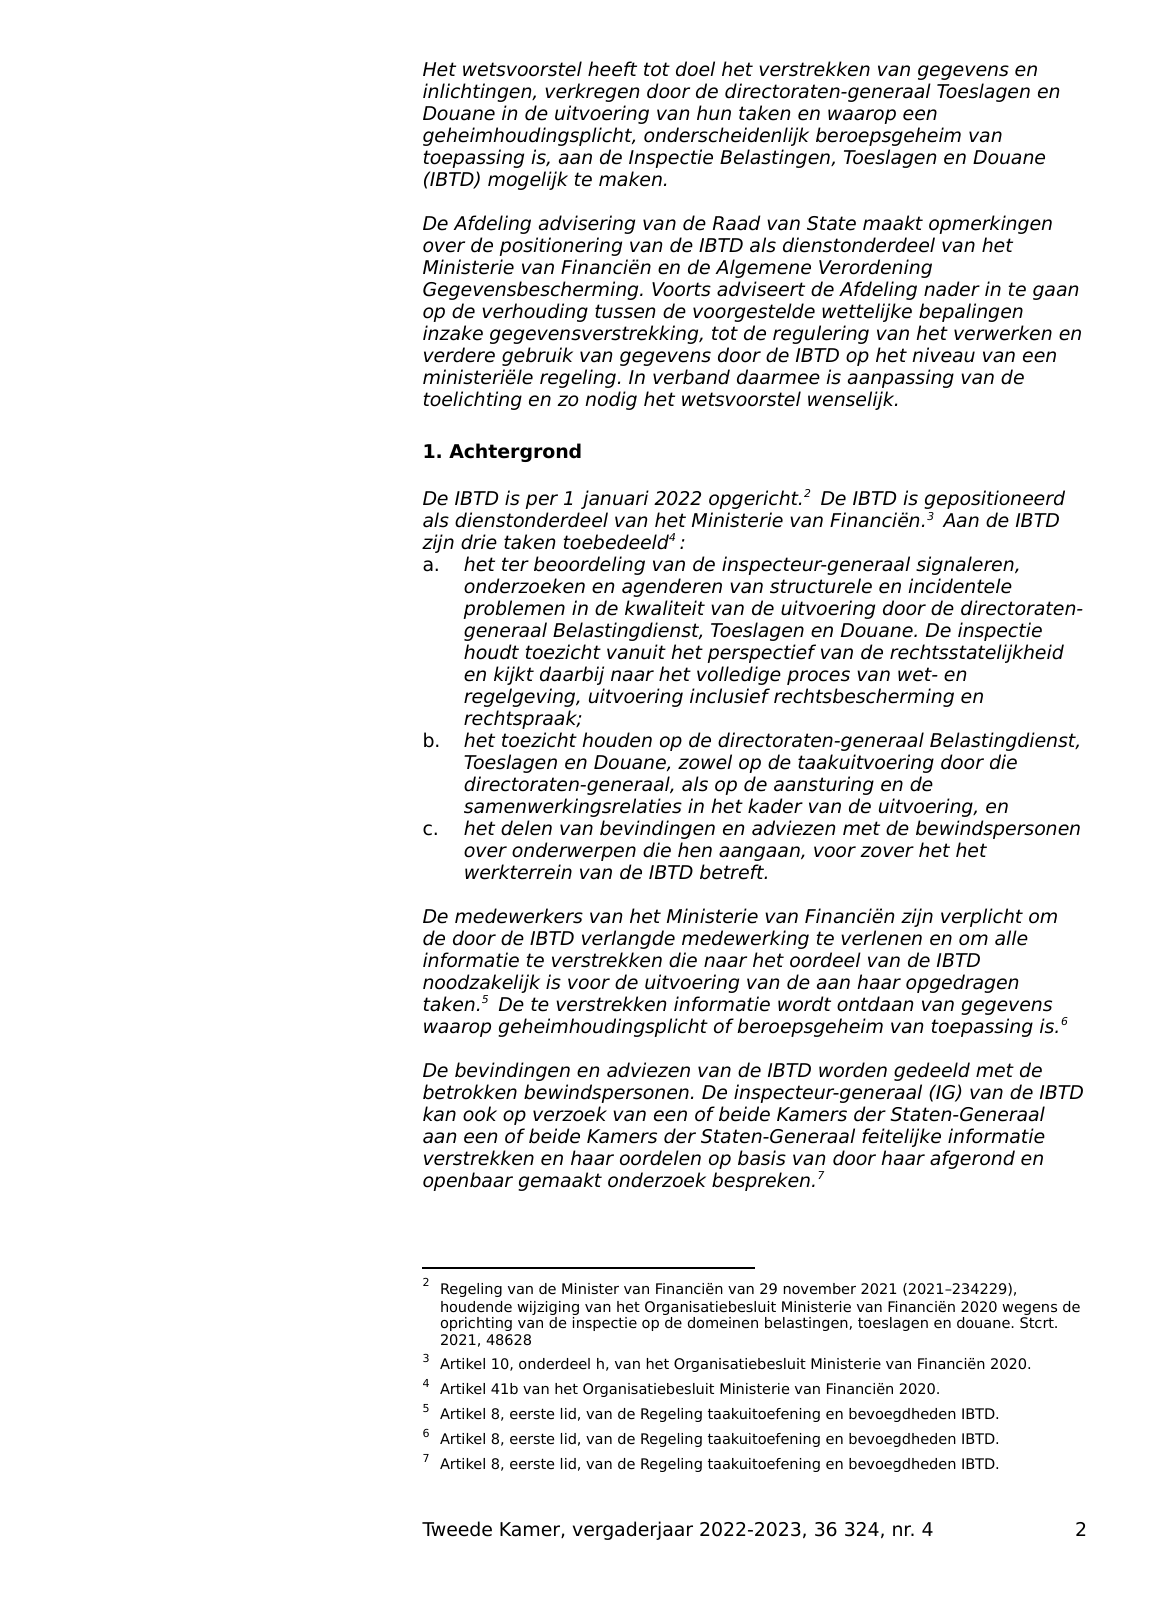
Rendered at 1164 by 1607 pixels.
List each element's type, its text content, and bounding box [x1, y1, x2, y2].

text Artikel 8, eerste lid, van de Regeling taakuitoefening en bevoegdheden IBTD. [422, 1427, 1087, 1449]
text De IBTD is per 1 januari 2022 opgericht. De IBTD is gepositioneerd als dienstonderdeel van het Ministerie van Financiën. Aan de IBTD zijn drie taken toebedeeld: [422, 488, 1087, 554]
subtitle 1. Achtergrond [422, 441, 1087, 463]
text a. het ter beoordeling van de inspecteur-generaal signaleren, onderzoeken en agenderen van structurele en incidentele problemen in de kwaliteit van de uitvoering door de directoraten-generaal Belastingdienst, Toeslagen en Douane. De inspectie houdt toezicht vanuit het perspectief van de rechtsstatelijkheid en kijkt daarbij naar het volledige proces van wet- en regelgeving, uitvoering inclusief rechtsbescherming en rechtspraak; [422, 554, 1087, 730]
text Artikel 8, eerste lid, van de Regeling taakuitoefening en bevoegdheden IBTD. [422, 1402, 1087, 1424]
text Artikel 10, onderdeel h, van het Organisatiebesluit Ministerie van Financiën 2020. [422, 1352, 1087, 1374]
text De medewerkers van het Ministerie van Financiën zijn verplicht om de door de IBTD verlangde medewerking te verlenen en om alle informatie te verstrekken die naar het oordeel van de IBTD noodzakelijk is voor de uitvoering van de aan haar opgedragen taken. De te verstrekken informatie wordt ontdaan van gegevens waarop geheimhoudingsplicht of beroepsgeheim van toepassing is. [422, 906, 1087, 1038]
text De Afdeling advisering van de Raad van State maakt opmerkingen over de positionering van de IBTD als dienstonderdeel van het Ministerie van Financiën en de Algemene Verordening Gegevensbescherming. Voorts adviseert de Afdeling nader in te gaan op de verhouding tussen de voorgestelde wettelijke bepalingen inzake gegevensverstrekking, tot de regulering van het verwerken en verdere gebruik van gegevens door de IBTD op het niveau van een ministeriële regeling. In verband daarmee is aanpassing van de toelichting en zo nodig het wetsvoorstel wenselijk. [422, 213, 1087, 411]
text De bevindingen en adviezen van de IBTD worden gedeeld met de betrokken bewindspersonen. De inspecteur-generaal (IG) van de IBTD kan ook op verzoek van een of beide Kamers der Staten-Generaal aan een of beide Kamers der Staten-Generaal feitelijke informatie verstrekken en haar oordelen op basis van door haar afgerond en openbaar gemaakt onderzoek bespreken. [422, 1060, 1087, 1192]
text b. het toezicht houden op de directoraten-generaal Belastingdienst, Toeslagen en Douane, zowel op de taakuitvoering door die directoraten-generaal, als op de aansturing en de samenwerkingsrelaties in het kader van de uitvoering, en [422, 730, 1087, 818]
text Regeling van de Minister van Financiën van 29 november 2021 (2021–234229), houdende wijziging van het Organisatiebesluit Ministerie van Financiën 2020 wegens de oprichting van de inspectie op de domeinen belastingen, toeslagen en douane. Stcrt. 2021, 48628 [422, 1277, 1087, 1349]
text Artikel 8, eerste lid, van de Regeling taakuitoefening en bevoegdheden IBTD. [422, 1452, 1087, 1474]
text Het wetsvoorstel heeft tot doel het verstrekken van gegevens en inlichtingen, verkregen door de directoraten-generaal Toeslagen en Douane in de uitvoering van hun taken en waarop een geheimhoudingsplicht, onderscheidenlijk beroepsgeheim van toepassing is, aan de Inspectie Belastingen, Toeslagen en Douane (IBTD) mogelijk te maken. [422, 59, 1087, 191]
text Artikel 41b van het Organisatiebesluit Ministerie van Financiën 2020. [422, 1377, 1087, 1399]
text c. het delen van bevindingen en adviezen met de bewindspersonen over onderwerpen die hen aangaan, voor zover het het werkterrein van de IBTD betreft. [422, 818, 1087, 883]
